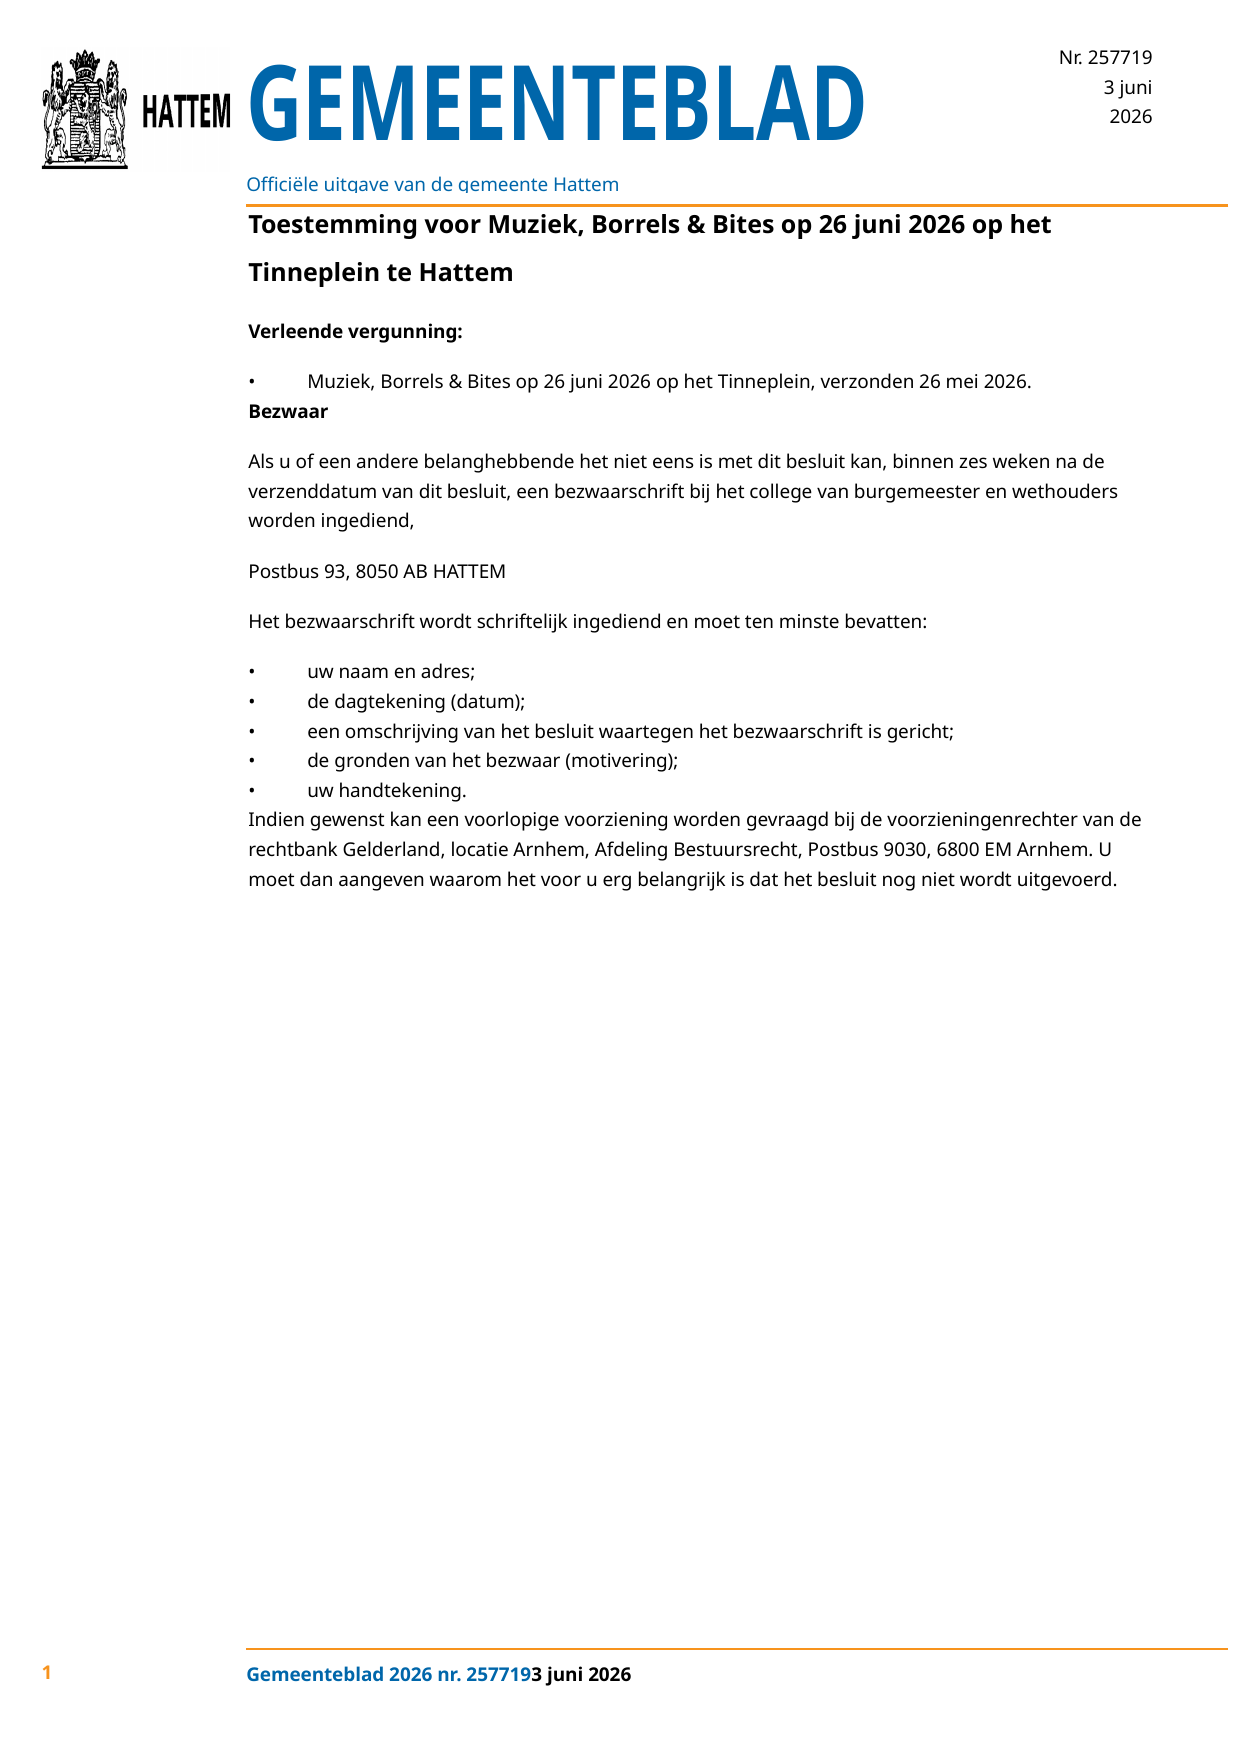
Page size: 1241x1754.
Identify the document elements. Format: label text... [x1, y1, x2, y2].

text Als u of een andere belanghebbende het niet eens is met dit besluit kan, binnen zes weken na de verzenddatum van dit besluit, een bezwaarschrift bij het college van burgemeester en wethouders worden ingediend, [248, 448, 1152, 533]
picture [41, 47, 231, 172]
text Postbus 93, 8050 AB HATTEM [248, 558, 1152, 584]
list uw naam en adres; [248, 659, 1152, 684]
list de gronden van het bezwaar (motivering); [248, 747, 1152, 773]
list een omschrijving van het besluit waartegen het bezwaarschrift is gericht; [248, 718, 1152, 744]
list de dagtekening (datum); [248, 688, 1152, 714]
text Indien gewenst kan een voorlopige voorziening worden gevraagd bij de voorzieningenrechter van de rechtbank Gelderland, locatie Arnhem, Afdeling Bestuursrecht, Postbus 9030, 6800 EM Arnhem. U moet dan aangeven waarom het voor u erg belangrijk is dat het besluit nog niet wordt uitgevoerd. [248, 807, 1152, 892]
text Het bezwaarschrift wordt schriftelijk ingediend en moet ten minste bevatten: [248, 608, 1152, 634]
text Toestemming voor Muziek, Borrels & Bites op 26 juni 2026 op het Tinneplein te Hattem [248, 207, 1152, 288]
list uw handtekening. [248, 777, 1152, 803]
list Muziek, Borrels & Bites op 26 juni 2026 op het Tinneplein, verzonden 26 mei 2026. [248, 368, 1152, 394]
text Bezwaar [248, 398, 1152, 424]
text Verleende vergunning: [248, 318, 1152, 344]
